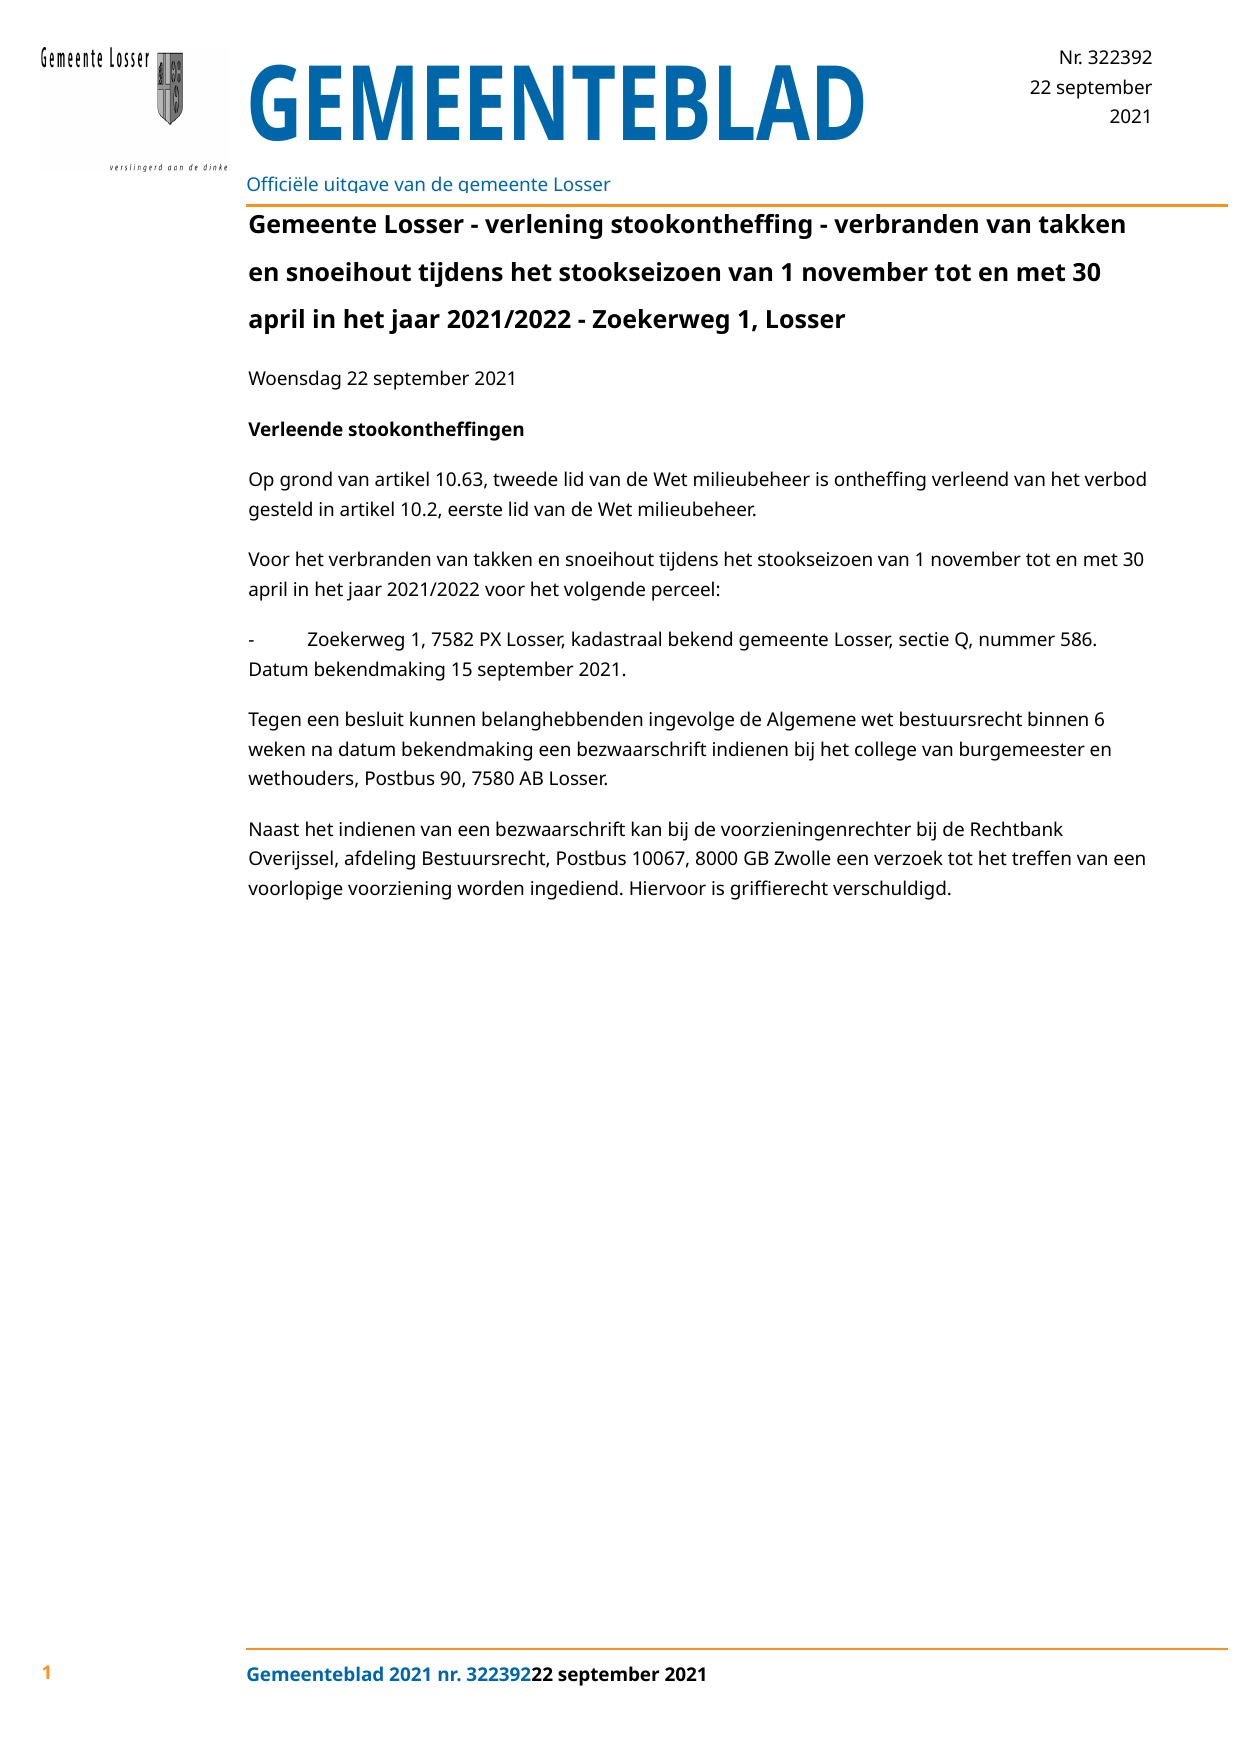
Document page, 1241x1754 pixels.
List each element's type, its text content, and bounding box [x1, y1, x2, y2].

text Tegen een besluit kunnen belanghebbenden ingevolge de Algemene wet bestuursrecht binnen 6 weken na datum bekendmaking een bezwaarschrift indienen bij het college van burgemeester en wethouders, Postbus 90, 7580 AB Losser. [248, 706, 1152, 791]
text Op grond van artikel 10.63, tweede lid van de Wet milieubeheer is ontheffing verleend van het verbod gesteld in artikel 10.2, eerste lid van de Wet milieubeheer. [248, 466, 1152, 522]
text Naast het indienen van een bezwaarschrift kan bij de voorzieningenrechter bij de Rechtbank Overijssel, afdeling Bestuursrecht, Postbus 10067, 8000 GB Zwolle een verzoek tot het treffen van een voorlopige voorziening worden ingediend. Hiervoor is griffierecht verschuldigd. [248, 816, 1152, 901]
text Voor het verbranden van takken en snoeihout tijdens het stookseizoen van 1 november tot en met 30 april in het jaar 2021/2022 voor het volgende perceel: [248, 546, 1152, 602]
text Gemeente Losser - verlening stookontheffing - verbranden van takken en snoeihout tijdens het stookseizoen van 1 november tot en met 30 april in het jaar 2021/2022 - Zoekerweg 1, Losser [248, 207, 1152, 336]
list Zoekerweg 1, 7582 PX Losser, kadastraal bekend gemeente Losser, sectie Q, nummer 586. [248, 626, 1152, 652]
text Datum bekendmaking 15 september 2021. [248, 656, 1152, 682]
text Verleende stookontheffingen [248, 416, 1152, 442]
picture [41, 47, 231, 172]
text Woensdag 22 september 2021 [248, 366, 1152, 391]
